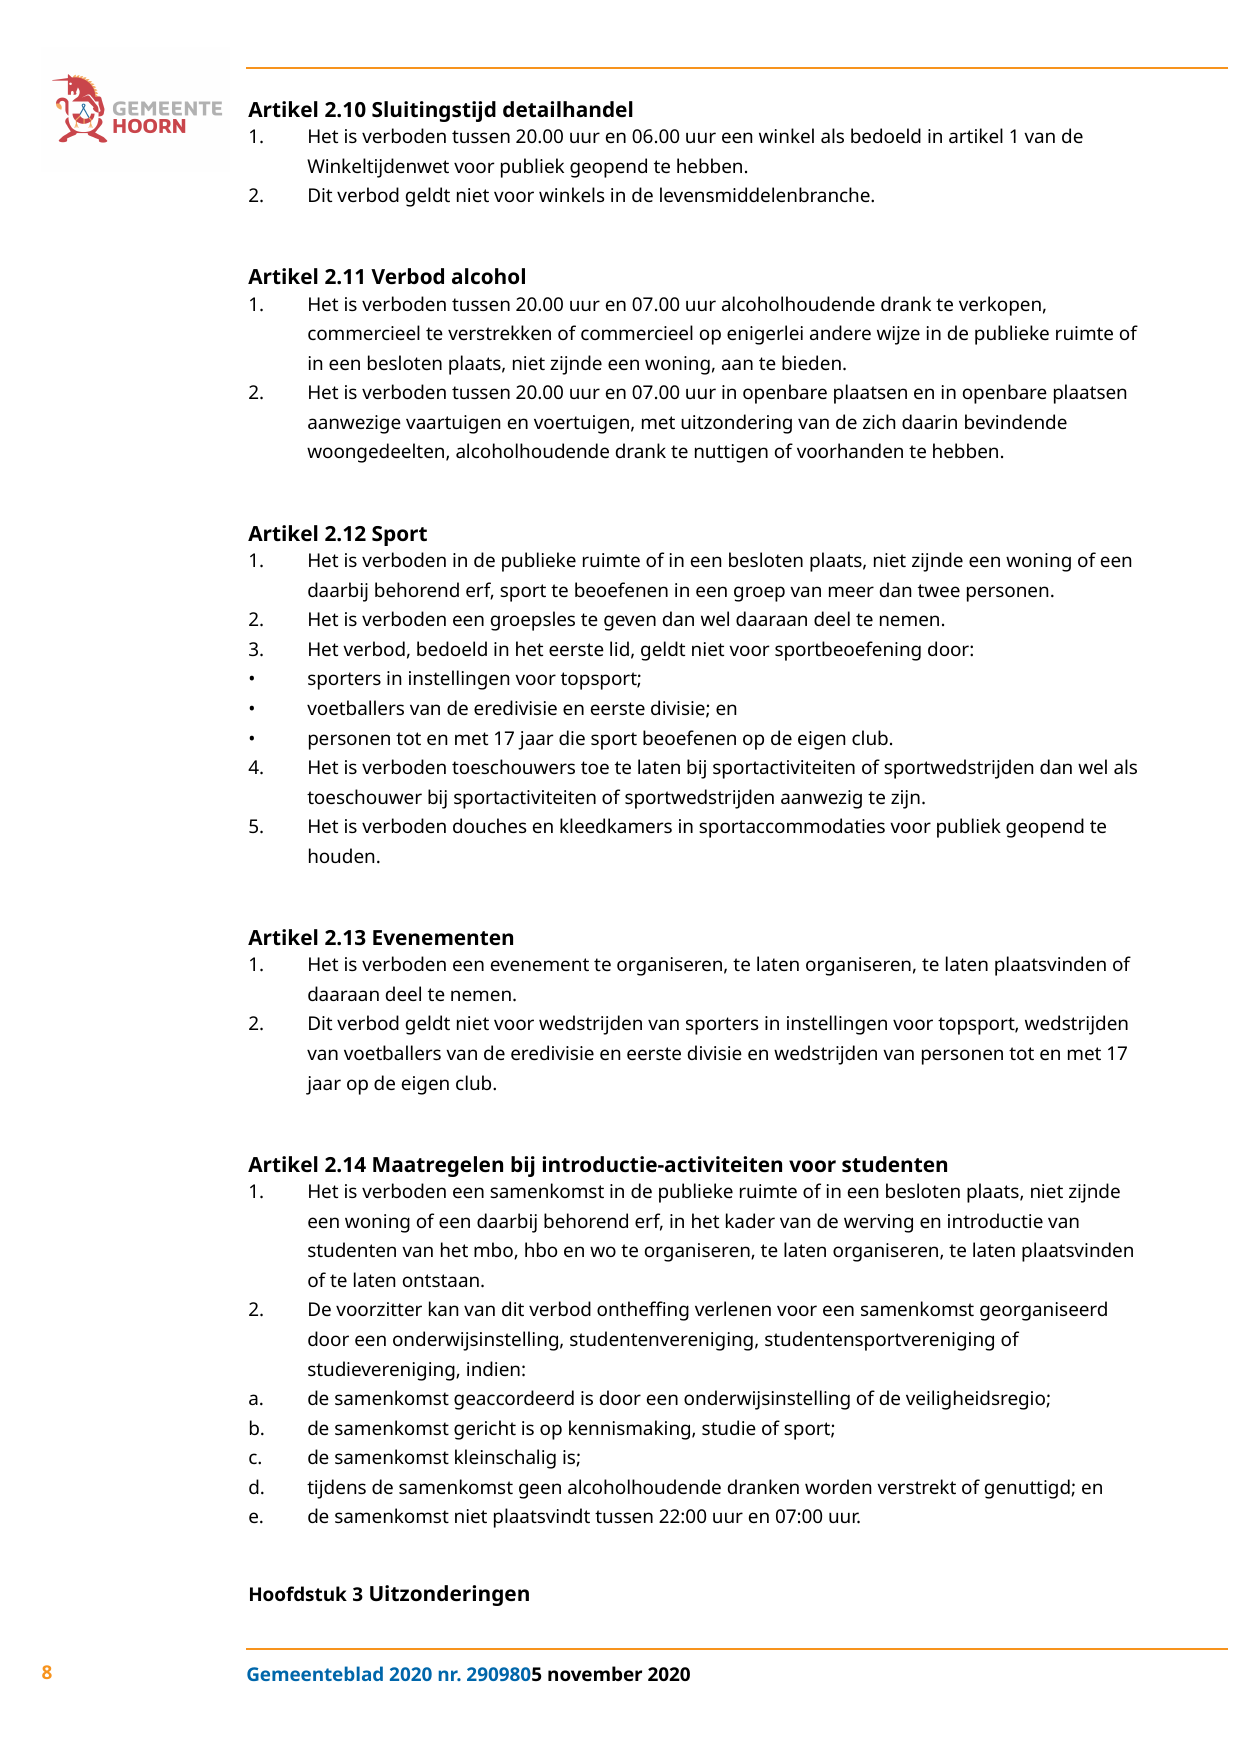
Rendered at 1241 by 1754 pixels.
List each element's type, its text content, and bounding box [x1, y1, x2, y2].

list de samenkomst kleinschalig is; [248, 1444, 1152, 1470]
list De voorzitter kan van dit verbod ontheffing verlenen voor een samenkomst georganiseerd door een onderwijsinstelling, studentenvereniging, studentensportvereniging of studievereniging, indien: [248, 1297, 1152, 1381]
picture [41, 47, 231, 172]
list Het is verboden in de publieke ruimte of in een besloten plaats, niet zijnde een woning of een daarbij behorend erf, sport te beoefenen in een groep van meer dan twee personen. [248, 547, 1152, 602]
list Het is verboden een samenkomst in de publieke ruimte of in een besloten plaats, niet zijnde een woning of een daarbij behorend erf, in het kader van de werving en introductie van studenten van het mbo, hbo en wo te organiseren, te laten organiseren, te laten plaatsvinden of te laten ontstaan. [248, 1178, 1152, 1293]
list de samenkomst niet plaatsvindt tussen 22:00 uur en 07:00 uur. [248, 1504, 1152, 1529]
list Dit verbod geldt niet voor wedstrijden van sporters in instellingen voor topsport, wedstrijden van voetballers van de eredivisie en eerste divisie en wedstrijden van personen tot en met 17 jaar op de eigen club. [248, 1011, 1152, 1096]
text Artikel 2.10 Sluitingstijd detailhandel [248, 95, 1152, 123]
list Dit verbod geldt niet voor winkels in de levensmiddelenbranche. [248, 182, 1152, 208]
list voetballers van de eredivisie en eerste divisie; en [248, 695, 1152, 721]
list personen tot en met 17 jaar die sport beoefenen op de eigen club. [248, 725, 1152, 750]
list Het verbod, bedoeld in het eerste lid, geldt niet voor sportbeoefening door: [248, 636, 1152, 662]
text Artikel 2.11 Verbod alcohol [248, 262, 1152, 291]
list Het is verboden tussen 20.00 uur en 07.00 uur in openbare plaatsen en in openbare plaatsen aanwezige vaartuigen en voertuigen, met uitzondering van de zich daarin bevindende woongedeelten, alcoholhoudende drank te nuttigen of voorhanden te hebben. [248, 379, 1152, 464]
text Hoofdstuk 3 Uitzonderingen [248, 1579, 1152, 1607]
list Het is verboden toeschouwers toe te laten bij sportactiviteiten of sportwedstrijden dan wel als toeschouwer bij sportactiviteiten of sportwedstrijden aanwezig te zijn. [248, 754, 1152, 809]
list de samenkomst gericht is op kennismaking, studie of sport; [248, 1415, 1152, 1441]
text Artikel 2.14 Maatregelen bij introductie-activiteiten voor studenten [248, 1150, 1152, 1178]
list Het is verboden een evenement te organiseren, te laten organiseren, te laten plaatsvinden of daaraan deel te nemen. [248, 951, 1152, 1007]
text Artikel 2.13 Evenementen [248, 923, 1152, 951]
list Het is verboden tussen 20.00 uur en 07.00 uur alcoholhoudende drank te verkopen, commercieel te verstrekken of commercieel op enigerlei andere wijze in de publieke ruimte of in een besloten plaats, niet zijnde een woning, aan te bieden. [248, 291, 1152, 376]
list de samenkomst geaccordeerd is door een onderwijsinstelling of de veiligheidsregio; [248, 1385, 1152, 1411]
list Het is verboden tussen 20.00 uur en 06.00 uur een winkel als bedoeld in artikel 1 van de Winkeltijdenwet voor publiek geopend te hebben. [248, 123, 1152, 178]
list sporters in instellingen voor topsport; [248, 666, 1152, 691]
list Het is verboden douches en kleedkamers in sportaccommodaties voor publiek geopend te houden. [248, 813, 1152, 869]
text Artikel 2.12 Sport [248, 519, 1152, 547]
list Het is verboden een groepsles te geven dan wel daaraan deel te nemen. [248, 606, 1152, 632]
list tijdens de samenkomst geen alcoholhoudende dranken worden verstrekt of genuttigd; en [248, 1474, 1152, 1500]
